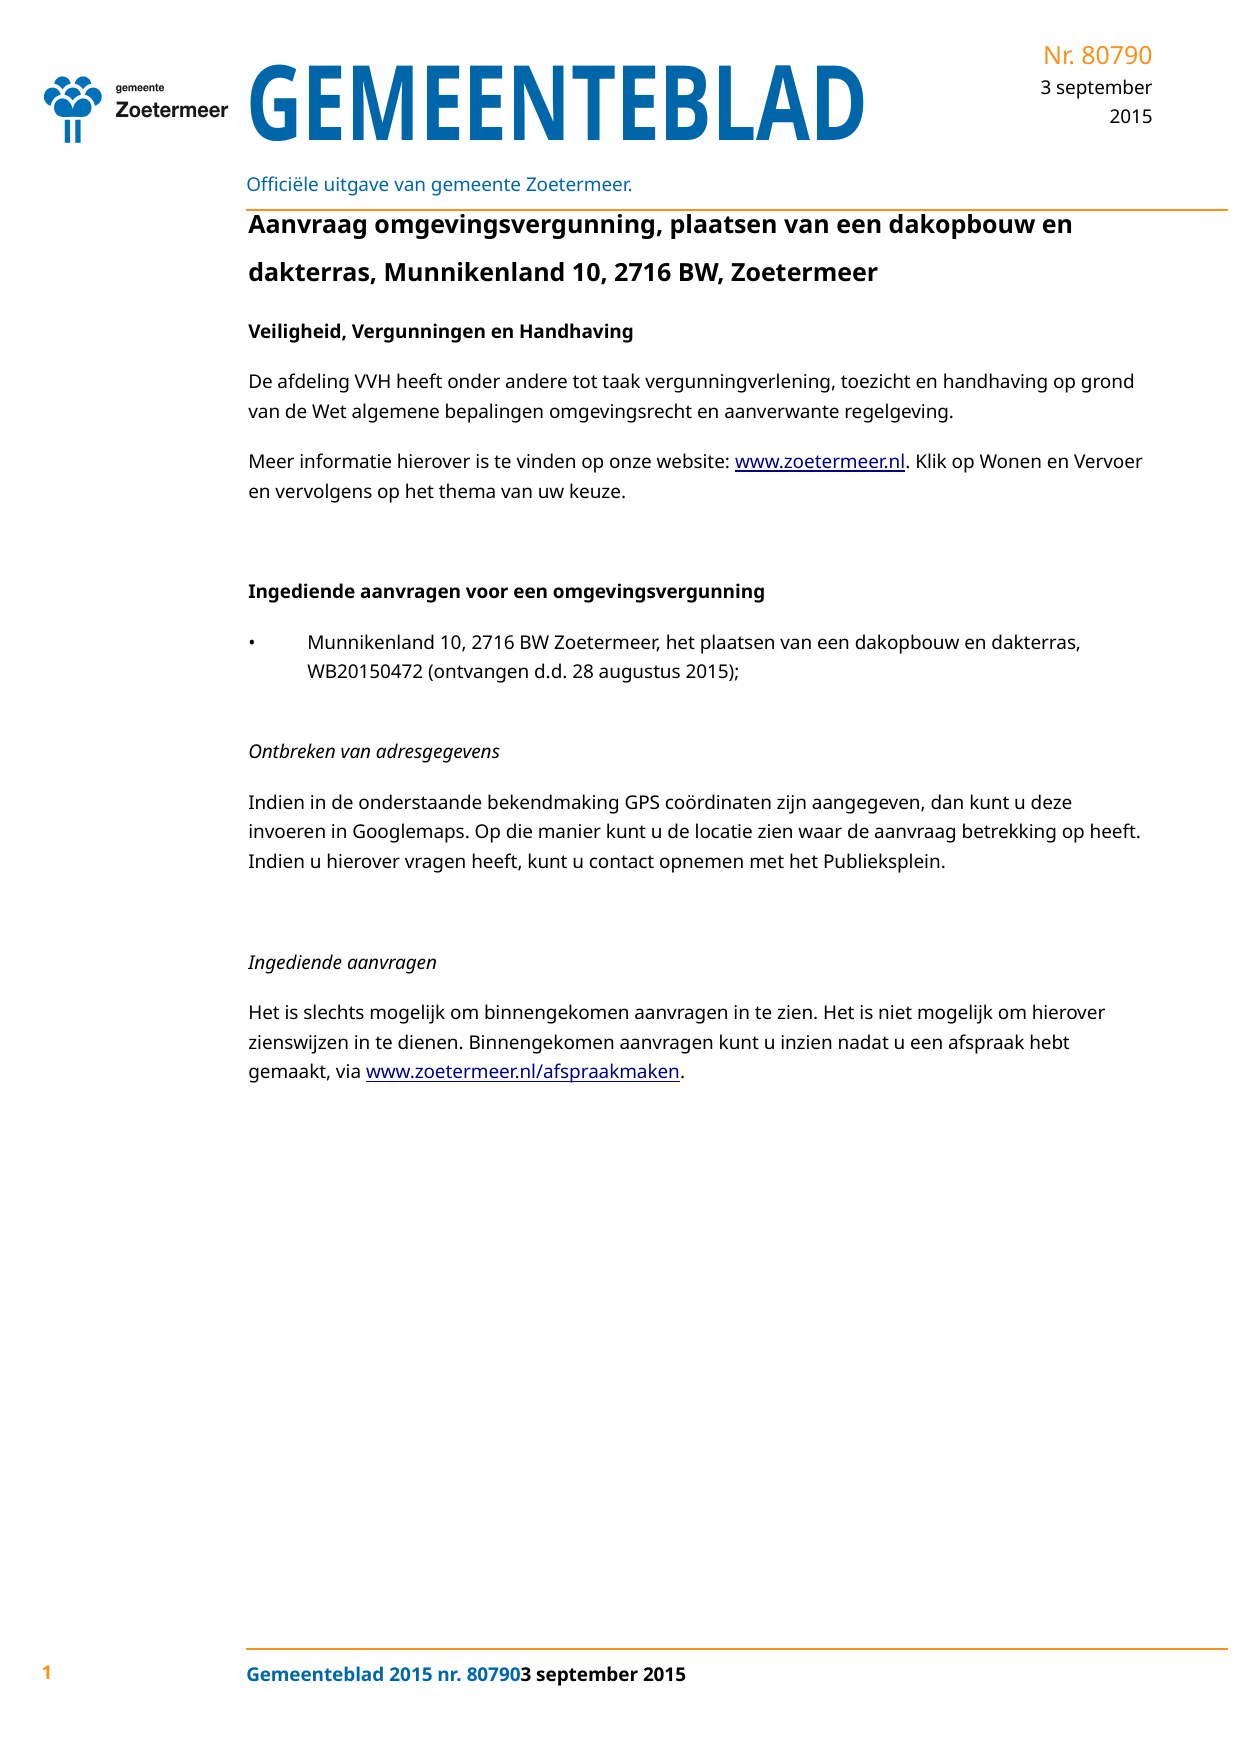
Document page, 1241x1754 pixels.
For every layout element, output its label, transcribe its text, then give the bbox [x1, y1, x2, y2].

list Munnikenland 10, 2716 BW Zoetermeer, het plaatsen van een dakopbouw en dakterras, WB20150472 (ontvangen d.d. 28 augustus 2015); [248, 629, 1152, 684]
text Het is slechts mogelijk om binnengekomen aanvragen in te zien. Het is niet mogelijk om hierover zienswijzen in te dienen. Binnengekomen aanvragen kunt u inzien nadat u een afspraak hebt gemaakt, via www.zoetermeer.nl/afspraakmaken. [248, 999, 1152, 1084]
text Ingediende aanvragen [248, 949, 1152, 975]
text Meer informatie hierover is te vinden op onze website: www.zoetermeer.nl. Klik op Wonen en Vervoer en vervolgens op het thema van uw keuze. [248, 448, 1152, 504]
text De afdeling VVH heeft onder andere tot taak vergunningverlening, toezicht en handhaving op grond van de Wet algemene bepalingen omgevingsrecht en aanverwante regelgeving. [248, 368, 1152, 424]
text Veiligheid, Vergunningen en Handhaving [248, 318, 1152, 344]
text Indien in de onderstaande bekendmaking GPS coördinaten zijn aangegeven, dan kunt u deze invoeren in Googlemaps. Op die manier kunt u de locatie zien waar de aanvraag betrekking op heeft. Indien u hierover vragen heeft, kunt u contact opnemen met het Publieksplein. [248, 789, 1152, 874]
picture [41, 47, 231, 172]
text Aanvraag omgevingsvergunning, plaatsen van een dakopbouw en dakterras, Munnikenland 10, 2716 BW, Zoetermeer [248, 211, 1152, 288]
text Ontbreken van adresgegevens [248, 739, 1152, 764]
text Ingediende aanvragen voor een omgevingsvergunning [248, 579, 1152, 604]
